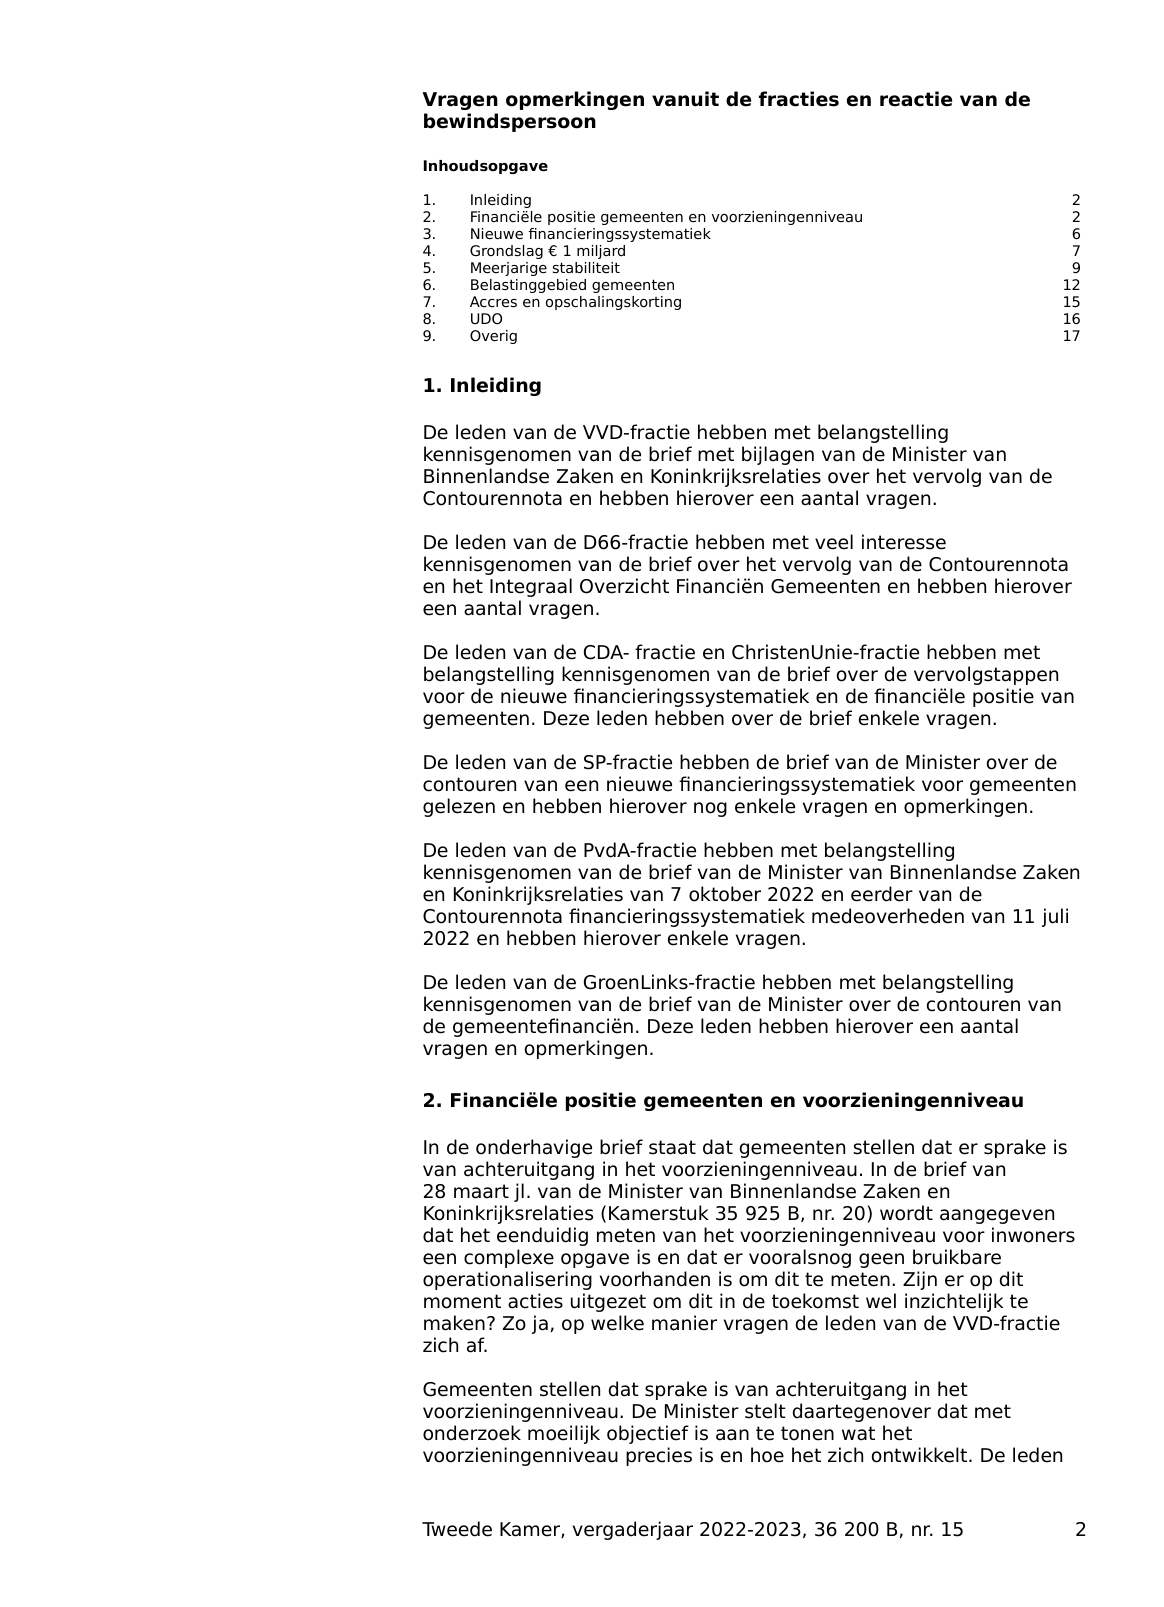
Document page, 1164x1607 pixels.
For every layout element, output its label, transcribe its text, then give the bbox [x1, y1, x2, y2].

table_cell 12 [1028, 277, 1087, 294]
table_header Inhoudsopgave [422, 158, 1087, 175]
table_cell 4. [422, 243, 463, 260]
table_cell Meerjarige stabiliteit [464, 260, 1027, 277]
table_cell Financiële positie gemeenten en voorzieningenniveau [464, 209, 1027, 226]
table_cell Belastinggebied gemeenten [464, 277, 1027, 294]
table_cell Nieuwe financieringssystematiek [464, 226, 1027, 243]
text De leden van de PvdA-fractie hebben met belangstelling kennisgenomen van de brief van de Minister van Binnenlandse Zaken en Koninkrijksrelaties van 7 oktober 2022 en eerder van de Contourennota financieringssystematiek medeoverheden van 11 juli 2022 en hebben hierover enkele vragen. [422, 840, 1087, 950]
text De leden van de GroenLinks-fractie hebben met belangstelling kennisgenomen van de brief van de Minister over de contouren van de gemeentefinanciën. Deze leden hebben hierover een aantal vragen en opmerkingen. [422, 972, 1087, 1060]
table_cell UDO [464, 311, 1027, 328]
table_cell 6 [1028, 226, 1087, 243]
table_cell [464, 175, 1087, 192]
text De leden van de D66-fractie hebben met veel interesse kennisgenomen van de brief over het vervolg van de Contourennota en het Integraal Overzicht Financiën Gemeenten en hebben hierover een aantal vragen. [422, 532, 1087, 620]
table_cell 6. [422, 277, 463, 294]
table_cell 17 [1028, 328, 1087, 345]
subtitle 1. Inleiding [422, 375, 1087, 397]
subtitle 2. Financiële positie gemeenten en voorzieningenniveau [422, 1090, 1087, 1112]
table_cell Accres en opschalingskorting [464, 294, 1027, 311]
table_cell 2. [422, 209, 463, 226]
table_cell 15 [1028, 294, 1087, 311]
table_cell 9 [1028, 260, 1087, 277]
table_cell 2 [1028, 209, 1087, 226]
table_cell 8. [422, 311, 463, 328]
table_cell Overig [464, 328, 1027, 345]
text De leden van de SP-fractie hebben de brief van de Minister over de contouren van een nieuwe financieringssystematiek voor gemeenten gelezen en hebben hierover nog enkele vragen en opmerkingen. [422, 752, 1087, 818]
table_cell [422, 175, 463, 192]
table_cell 1. [422, 192, 463, 209]
table_cell 5. [422, 260, 463, 277]
text In de onderhavige brief staat dat gemeenten stellen dat er sprake is van achteruitgang in het voorzieningenniveau. In de brief van 28 maart jl. van de Minister van Binnenlandse Zaken en Koninkrijksrelaties (Kamerstuk 35 925 B, nr. 20) wordt aangegeven dat het eenduidig meten van het voorzieningenniveau voor inwoners een complexe opgave is en dat er vooralsnog geen bruikbare operationalisering voorhanden is om dit te meten. Zijn er op dit moment acties uitgezet om dit in de toekomst wel inzichtelijk te maken? Zo ja, op welke manier vragen de leden van de VVD-fractie zich af. [422, 1137, 1087, 1357]
table_cell 7. [422, 294, 463, 311]
text Gemeenten stellen dat sprake is van achteruitgang in het voorzieningenniveau. De Minister stelt daartegenover dat met onderzoek moeilijk objectief is aan te tonen wat het voorzieningenniveau precies is en hoe het zich ontwikkelt. De leden [422, 1379, 1087, 1467]
table_cell Grondslag € 1 miljard [464, 243, 1027, 260]
text De leden van de VVD-fractie hebben met belangstelling kennisgenomen van de brief met bijlagen van de Minister van Binnenlandse Zaken en Koninkrijksrelaties over het vervolg van de Contourennota en hebben hierover een aantal vragen. [422, 422, 1087, 510]
table_cell 2 [1028, 192, 1087, 209]
table_cell 16 [1028, 311, 1087, 328]
table_cell 7 [1028, 243, 1087, 260]
subtitle Vragen opmerkingen vanuit de fracties en reactie van de bewindspersoon [422, 89, 1087, 133]
table_cell Inleiding [464, 192, 1027, 209]
table_cell 3. [422, 226, 463, 243]
table_cell 9. [422, 328, 463, 345]
text De leden van de CDA- fractie en ChristenUnie-fractie hebben met belangstelling kennisgenomen van de brief over de vervolgstappen voor de nieuwe financieringssystematiek en de financiële positie van gemeenten. Deze leden hebben over de brief enkele vragen. [422, 642, 1087, 730]
